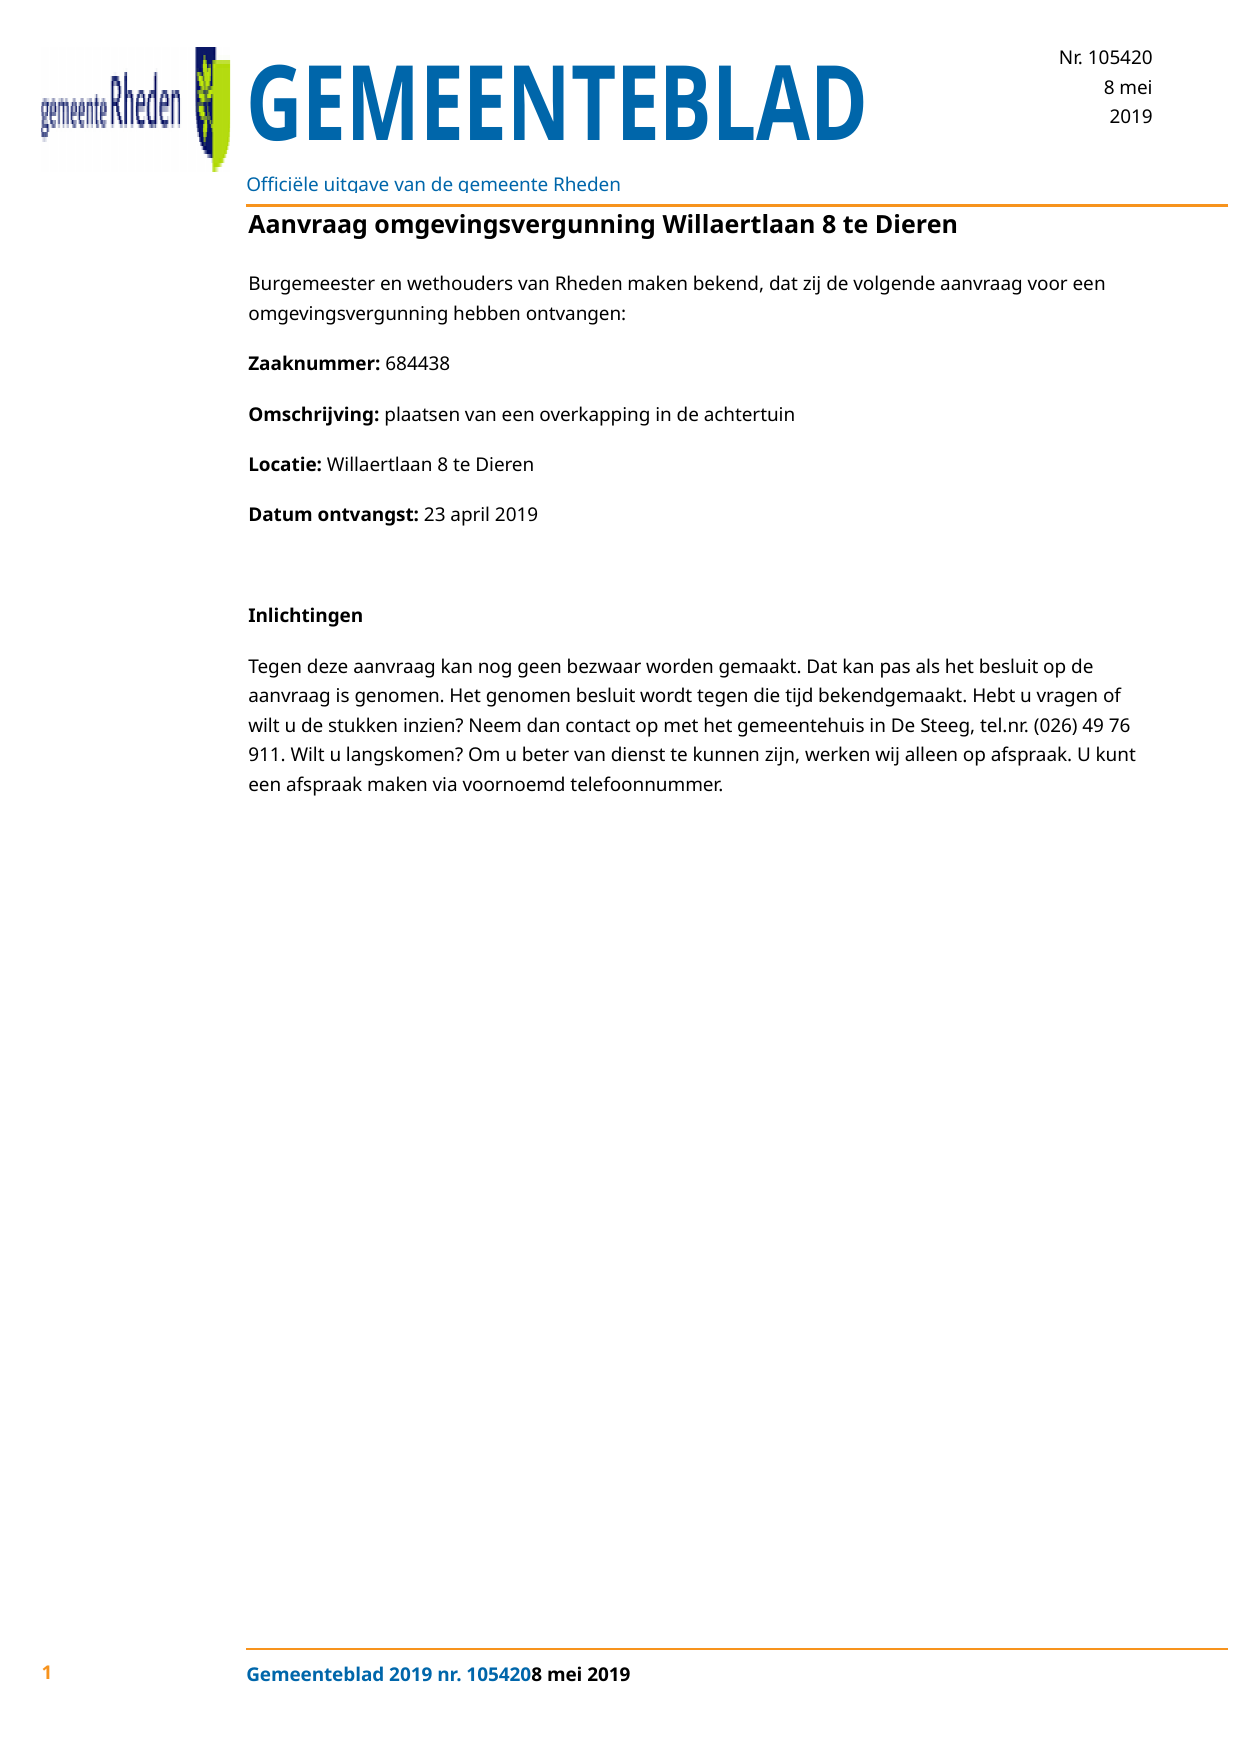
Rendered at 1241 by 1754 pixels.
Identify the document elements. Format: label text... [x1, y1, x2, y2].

text Inlichtingen [248, 602, 1152, 628]
text Aanvraag omgevingsvergunning Willaertlaan 8 te Dieren [248, 207, 1152, 241]
text Zaaknummer: 684438 [248, 350, 1152, 376]
text Locatie: Willaertlaan 8 te Dieren [248, 451, 1152, 477]
text Burgemeester en wethouders van Rheden maken bekend, dat zij de volgende aanvraag voor een omgevingsvergunning hebben ontvangen: [248, 270, 1152, 326]
picture [41, 47, 231, 172]
text Omschrijving: plaatsen van een overkapping in de achtertuin [248, 401, 1152, 426]
text Datum ontvangst: 23 april 2019 [248, 502, 1152, 527]
text Tegen deze aanvraag kan nog geen bezwaar worden gemaakt. Dat kan pas als het besluit op de aanvraag is genomen. Het genomen besluit wordt tegen die tijd bekendgemaakt. Hebt u vragen of wilt u de stukken inzien? Neem dan contact op met het gemeentehuis in De Steeg, tel.nr. (026) 49 76 911. Wilt u langskomen? Om u beter van dienst te kunnen zijn, werken wij alleen op afspraak. U kunt een afspraak maken via voornoemd telefoonnummer. [248, 653, 1152, 797]
